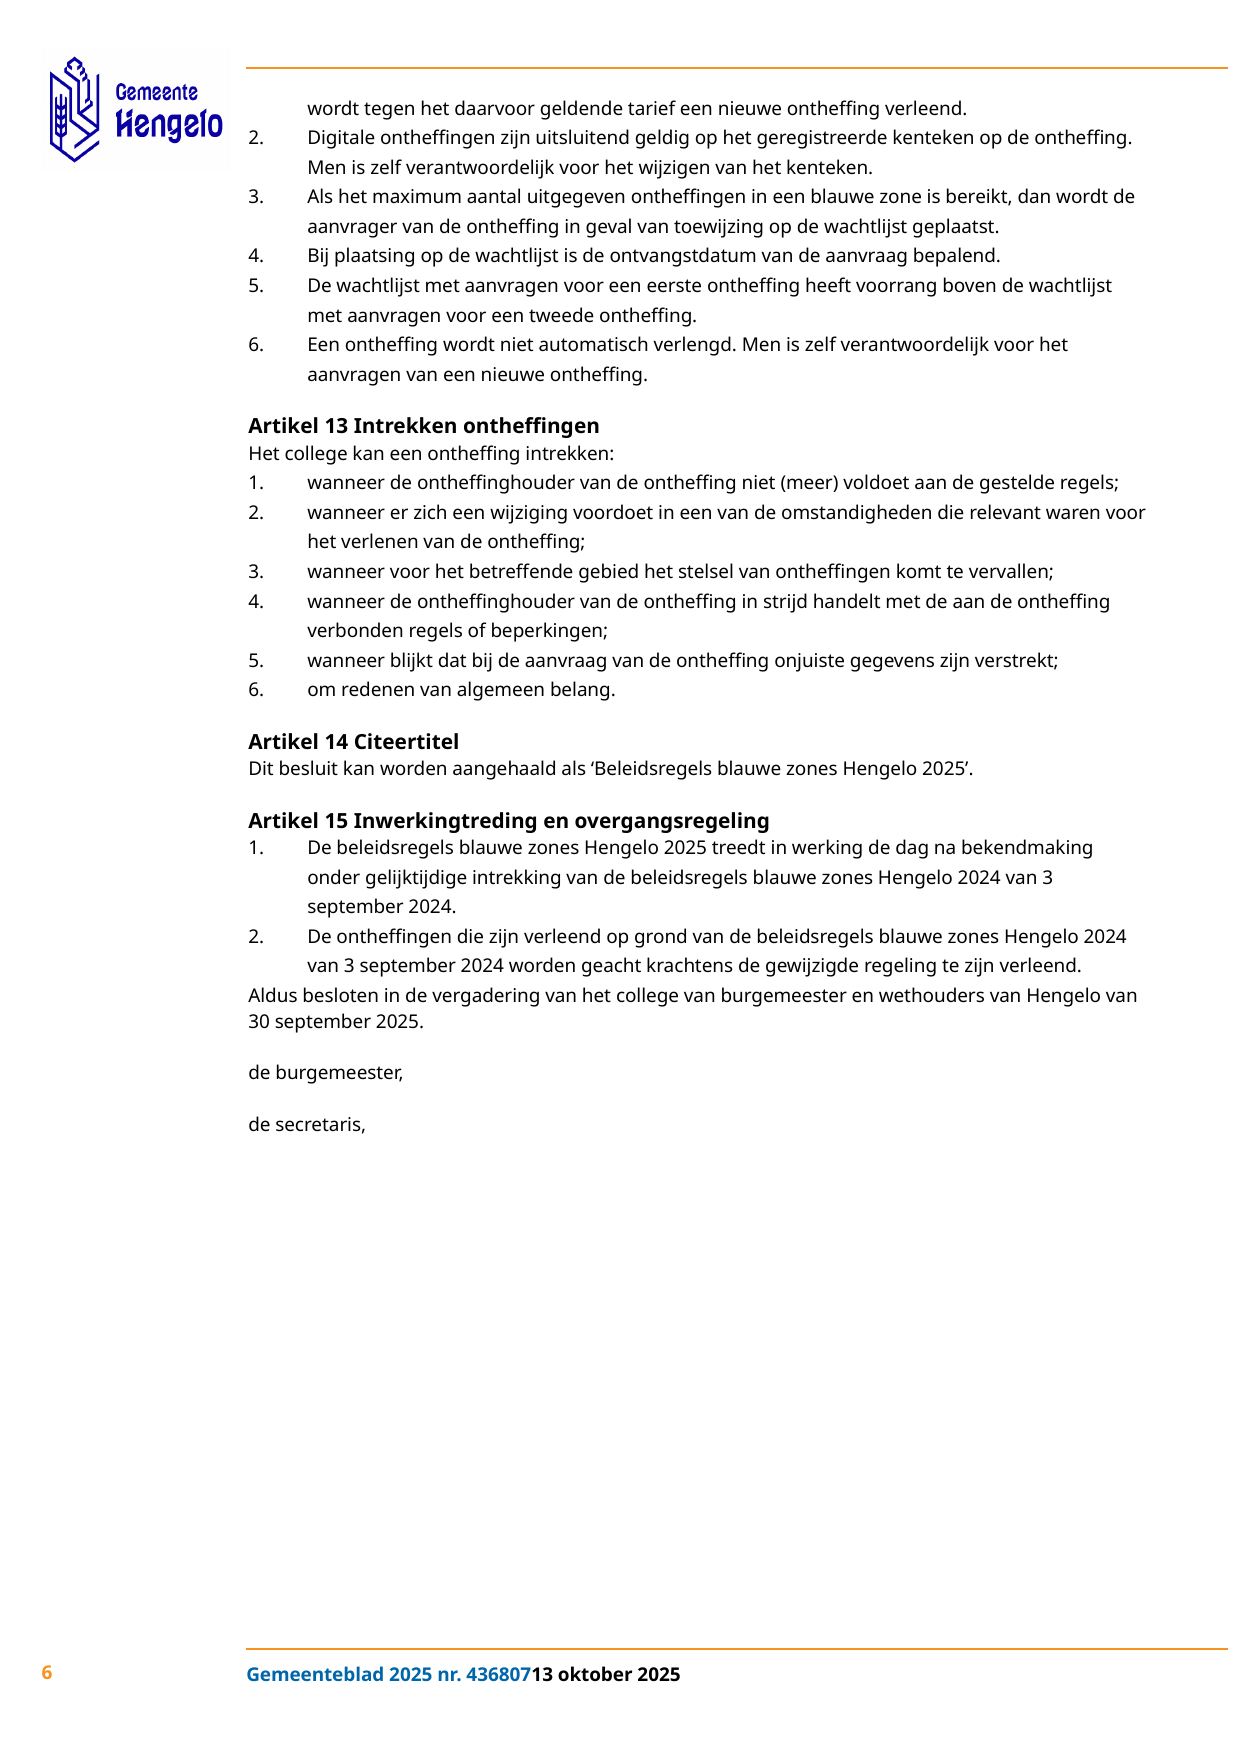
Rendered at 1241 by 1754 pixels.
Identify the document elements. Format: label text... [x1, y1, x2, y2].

text Artikel 13 Intrekken ontheffingen [248, 411, 1152, 440]
list wanneer de ontheffinghouder van de ontheffing niet (meer) voldoet aan de gestelde regels; [248, 469, 1152, 495]
text Aldus besloten in de vergadering van het college van burgemeester en wethouders van Hengelo van 30 september 2025. [248, 982, 1152, 1034]
text Dit besluit kan worden aangehaald als ‘Beleidsregels blauwe zones Hengelo 2025’. [248, 755, 1152, 781]
list De ontheffingen die zijn verleend op grond van de beleidsregels blauwe zones Hengelo 2024 van 3 september 2024 worden geacht krachtens de gewijzigde regeling te zijn verleend. [248, 923, 1152, 978]
text Artikel 15 Inwerkingtreding en overgangsregeling [248, 806, 1152, 834]
list Bij plaatsing op de wachtlijst is de ontvangstdatum van de aanvraag bepalend. [248, 243, 1152, 268]
list De wachtlijst met aanvragen voor een eerste ontheffing heeft voorrang boven de wachtlijst met aanvragen voor een tweede ontheffing. [248, 272, 1152, 328]
picture [41, 47, 231, 172]
text de burgemeester, [248, 1059, 1152, 1085]
list Digitale ontheffingen zijn uitsluitend geldig op het geregistreerde kenteken op de ontheffing. Men is zelf verantwoordelijk voor het wijzigen van het kenteken. [248, 124, 1152, 180]
text Artikel 14 Citeertitel [248, 727, 1152, 755]
text de secretaris, [248, 1111, 1152, 1137]
list Een ontheffing wordt niet automatisch verlengd. Men is zelf verantwoordelijk voor het aanvragen van een nieuwe ontheffing. [248, 331, 1152, 387]
list om redenen van algemeen belang. [248, 677, 1152, 702]
list Als het maximum aantal uitgegeven ontheffingen in een blauwe zone is bereikt, dan wordt de aanvrager van de ontheffing in geval van toewijzing op de wachtlijst geplaatst. [248, 183, 1152, 239]
list De beleidsregels blauwe zones Hengelo 2025 treedt in werking de dag na bekendmaking onder gelijktijdige intrekking van de beleidsregels blauwe zones Hengelo 2024 van 3 september 2024. [248, 834, 1152, 919]
list wanneer de ontheffinghouder van de ontheffing in strijd handelt met de aan de ontheffing verbonden regels of beperkingen; [248, 588, 1152, 643]
list wanneer voor het betreffende gebied het stelsel van ontheffingen komt te vervallen; [248, 558, 1152, 584]
text Het college kan een ontheffing intrekken: [248, 440, 1152, 466]
list wanneer blijkt dat bij de aanvraag van de ontheffing onjuiste gegevens zijn verstrekt; [248, 647, 1152, 673]
list wordt tegen het daarvoor geldende tarief een nieuwe ontheffing verleend. [248, 95, 1152, 121]
list wanneer er zich een wijziging voordoet in een van de omstandigheden die relevant waren voor het verlenen van de ontheffing; [248, 499, 1152, 554]
